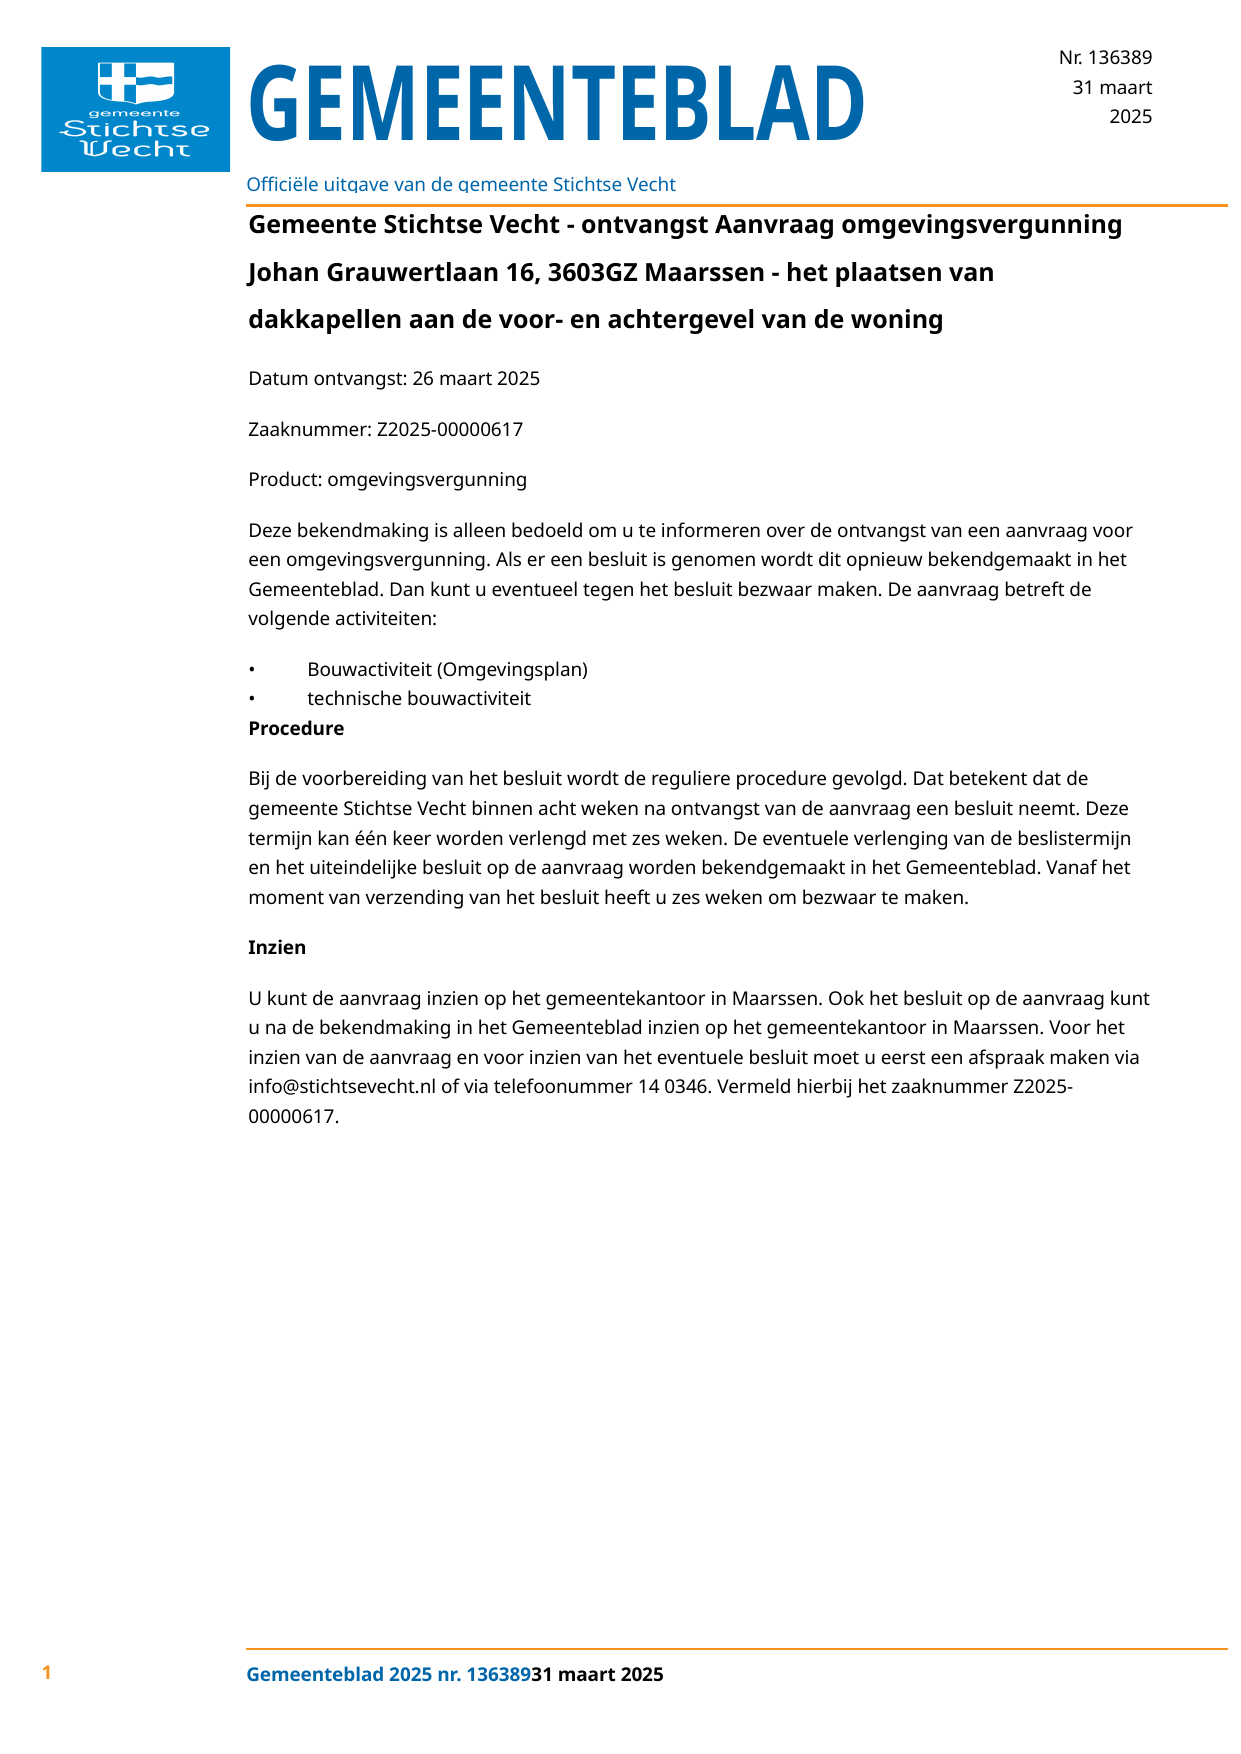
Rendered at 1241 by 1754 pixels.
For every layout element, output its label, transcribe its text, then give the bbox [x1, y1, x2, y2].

text Zaaknummer: Z2025-00000617 [248, 416, 1152, 442]
text Datum ontvangst: 26 maart 2025 [248, 366, 1152, 391]
list Bouwactiviteit (Omgevingsplan) [248, 656, 1152, 682]
text Inzien [248, 934, 1152, 960]
picture [99, 63, 135, 101]
text Product: omgevingsvergunning [248, 466, 1152, 492]
picture [137, 63, 174, 103]
text U kunt de aanvraag inzien op het gemeentekantoor in Maarssen. Ook het besluit op de aanvraag kunt u na de bekendmaking in het Gemeenteblad inzien op het gemeentekantoor in Maarssen. Voor het inzien van de aanvraag en voor inzien van het eventuele besluit moet u eerst een afspraak maken via info@stichtsevecht.nl of via telefoonummer 14 0346. Vermeld hierbij het zaaknummer Z2025-00000617. [248, 985, 1152, 1129]
text Procedure [248, 715, 1152, 741]
text Deze bekendmaking is alleen bedoeld om u te informeren over de ontvangst van een aanvraag voor een omgevingsvergunning. Als er een besluit is genomen wordt dit opnieuw bekendgemaakt in het Gemeenteblad. Dan kunt u eventueel tegen het besluit bezwaar maken. De aanvraag betreft de volgende activiteiten: [248, 517, 1152, 631]
text Bij de voorbereiding van het besluit wordt de reguliere procedure gevolgd. Dat betekent dat de gemeente Stichtse Vecht binnen acht weken na ontvangst van de aanvraag een besluit neemt. Deze termijn kan één keer worden verlengd met zes weken. De eventuele verlenging van de beslistermijn en het uiteindelijke besluit op de aanvraag worden bekendgemaakt in het Gemeenteblad. Vanaf het moment van verzending van het besluit heeft u zes weken om bezwaar te maken. [248, 766, 1152, 909]
list technische bouwactiviteit [248, 686, 1152, 711]
text Gemeente Stichtse Vecht - ontvangst Aanvraag omgevingsvergunning Johan Grauwertlaan 16, 3603GZ Maarssen - het plaatsen van dakkapellen aan de voor- en achtergevel van de woning [248, 207, 1152, 336]
